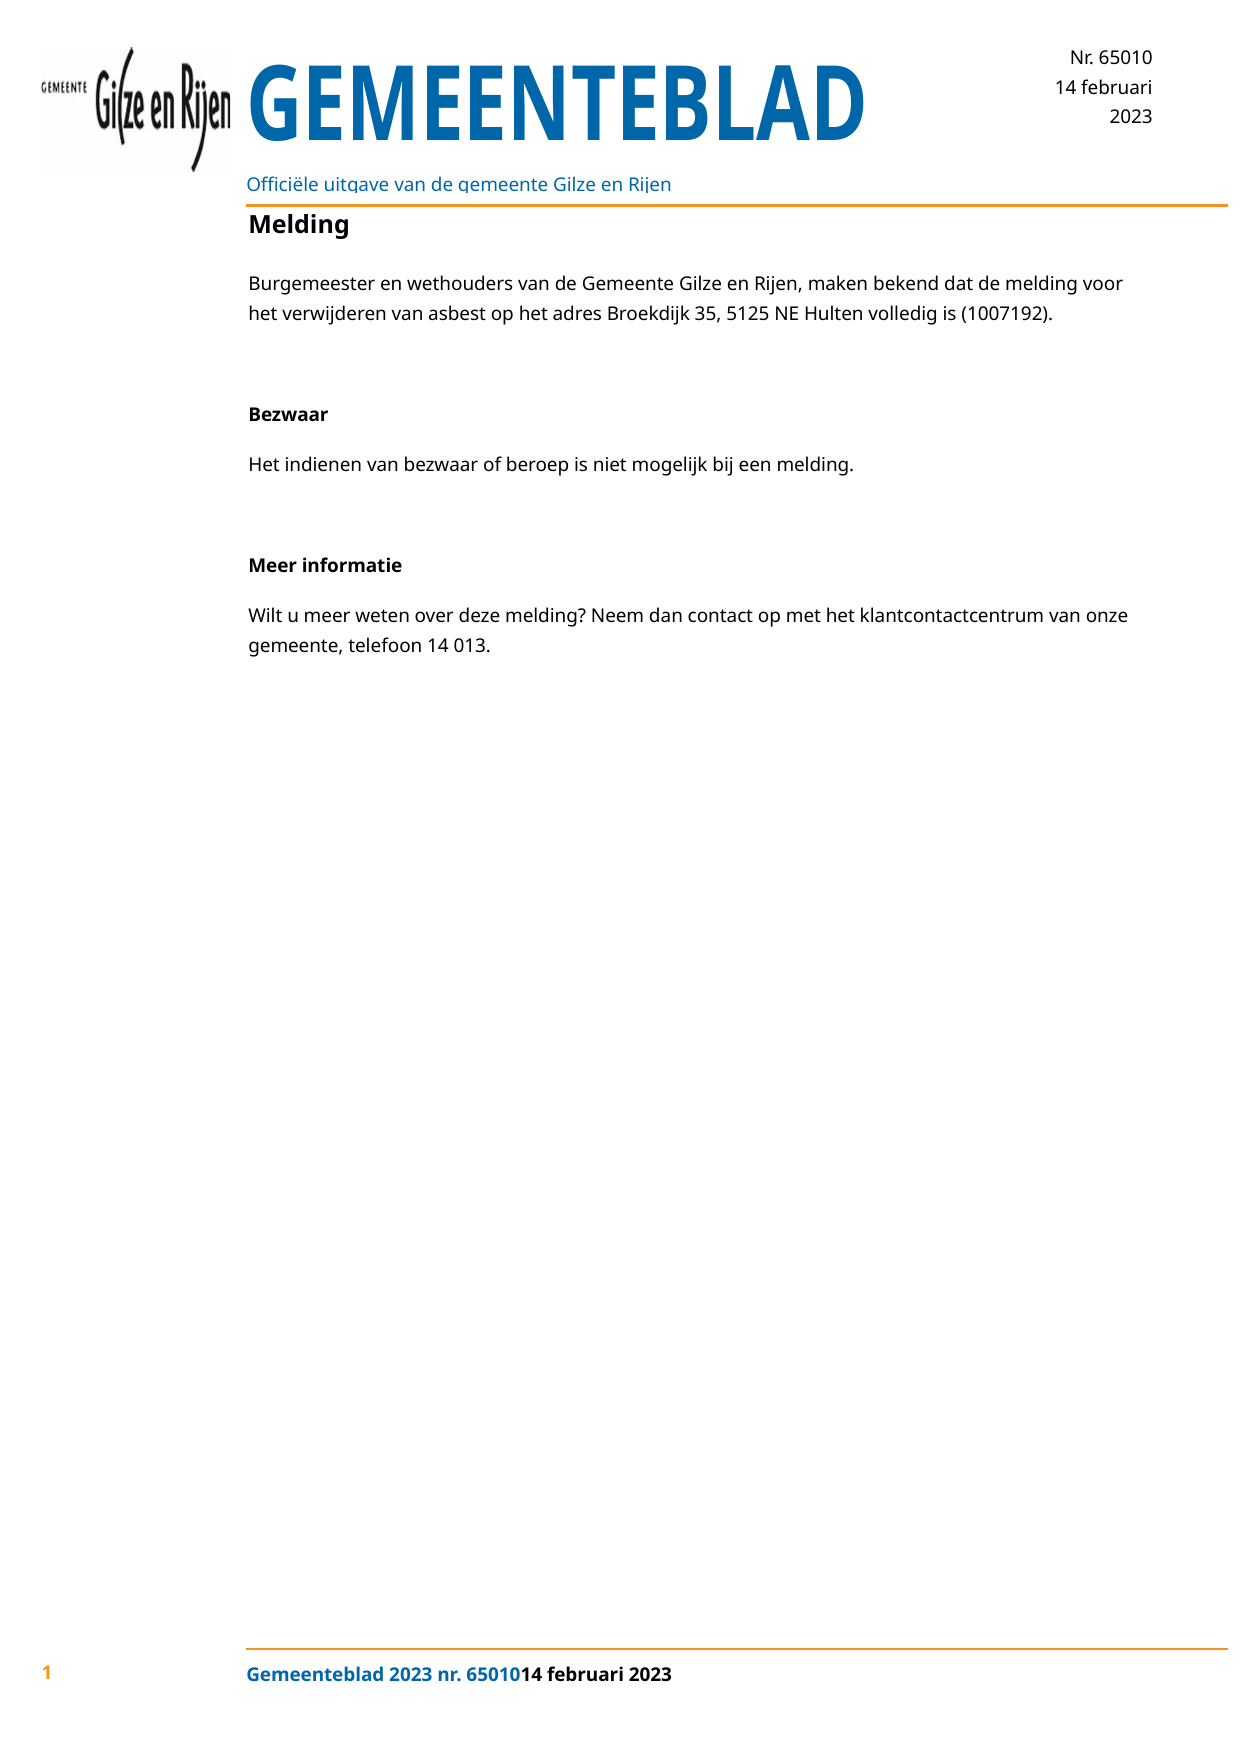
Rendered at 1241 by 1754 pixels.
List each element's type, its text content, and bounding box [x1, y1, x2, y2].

text Wilt u meer weten over deze melding? Neem dan contact op met het klantcontactcentrum van onze gemeente, telefoon 14 013. [248, 602, 1152, 658]
text Bezwaar [248, 401, 1152, 426]
picture [41, 47, 231, 172]
text Meer informatie [248, 552, 1152, 578]
text Het indienen van bezwaar of beroep is niet mogelijk bij een melding. [248, 451, 1152, 477]
text Burgemeester en wethouders van de Gemeente Gilze en Rijen, maken bekend dat de melding voor het verwijderen van asbest op het adres Broekdijk 35, 5125 NE Hulten volledig is (1007192). [248, 270, 1152, 326]
text Melding [248, 207, 1152, 241]
